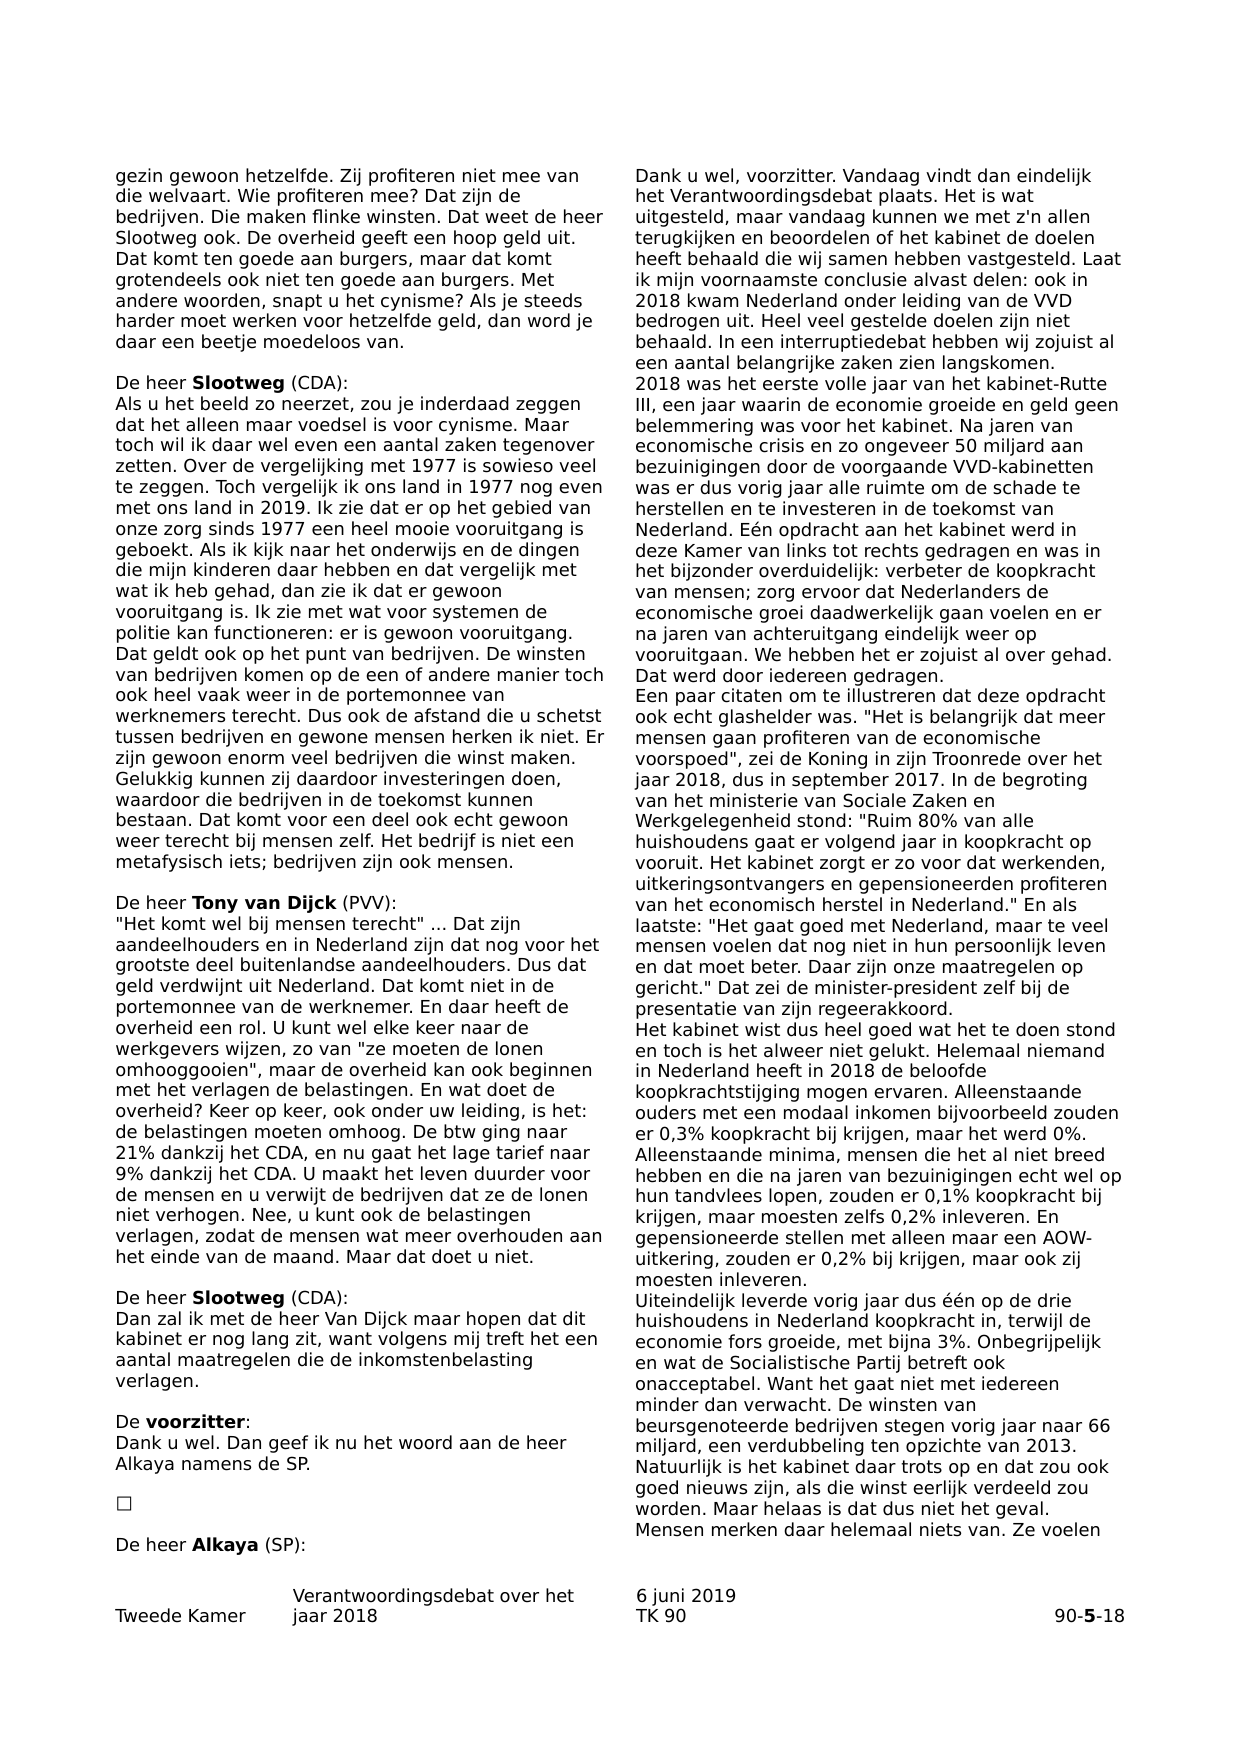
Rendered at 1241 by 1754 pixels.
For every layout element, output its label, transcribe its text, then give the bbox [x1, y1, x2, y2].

text Dank u wel, voorzitter. Vandaag vindt dan eindelijk het Verantwoordingsdebat plaats. Het is wat uitgesteld, maar vandaag kunnen we met z'n allen terugkijken en beoordelen of het kabinet de doelen heeft behaald die wij samen hebben vastgesteld. Laat ik mijn voornaamste conclusie alvast delen: ook in 2018 kwam Nederland onder leiding van de VVD bedrogen uit. Heel veel gestelde doelen zijn niet behaald. In een interruptiedebat hebben wij zojuist al een aantal belangrijke zaken zien langskomen. [635, 165, 1125, 374]
text Een paar citaten om te illustreren dat deze opdracht ook echt glashelder was. "Het is belangrijk dat meer mensen gaan profiteren van de economische voorspoed", zei de Koning in zijn Troonrede over het jaar 2018, dus in september 2017. In de begroting van het ministerie van Sociale Zaken en Werkgelegenheid stond: "Ruim 80% van alle huishoudens gaat er volgend jaar in koopkracht op vooruit. Het kabinet zorgt er zo voor dat werkenden, uitkeringsontvangers en gepensioneerden profiteren van het economisch herstel in Nederland." En als laatste: "Het gaat goed met Nederland, maar te veel mensen voelen dat nog niet in hun persoonlijk leven en dat moet beter. Daar zijn onze maatregelen op gericht." Dat zei de minister-president zelf bij de presentatie van zijn regeerakkoord. [635, 686, 1125, 1019]
text De voorzitter: [115, 1412, 605, 1432]
text Het kabinet wist dus heel goed wat het te doen stond en toch is het alweer niet gelukt. Helemaal niemand in Nederland heeft in 2018 de beloofde koopkrachtstijging mogen ervaren. Alleenstaande ouders met een modaal inkomen bijvoorbeeld zouden er 0,3% koopkracht bij krijgen, maar het werd 0%. Alleenstaande minima, mensen die het al niet breed hebben en die na jaren van bezuinigingen echt wel op hun tandvlees lopen, zouden er 0,1% koopkracht bij krijgen, maar moesten zelfs 0,2% inleveren. En gepensioneerde stellen met alleen maar een AOW-uitkering, zouden er 0,2% bij krijgen, maar ook zij moesten inleveren. [635, 1019, 1125, 1290]
text Dank u wel. Dan geef ik nu het woord aan de heer Alkaya namens de SP. [115, 1432, 605, 1474]
text Uiteindelijk leverde vorig jaar dus één op de drie huishoudens in Nederland koopkracht in, terwijl de economie fors groeide, met bijna 3%. Onbegrijpelijk en wat de Socialistische Partij betreft ook onacceptabel. Want het gaat niet met iedereen minder dan verwacht. De winsten van beursgenoteerde bedrijven stegen vorig jaar naar 66 miljard, een verdubbeling ten opzichte van 2013. Natuurlijk is het kabinet daar trots op en dat zou ook goed nieuws zijn, als die winst eerlijk verdeeld zou worden. Maar helaas is dat dus niet het geval. Mensen merken daar helemaal niets van. Ze voelen [635, 1290, 1125, 1540]
text De heer Slootweg (CDA): [115, 373, 605, 393]
text "Het komt wel bij mensen terecht" ... Dat zijn aandeelhouders en in Nederland zijn dat nog voor het grootste deel buitenlandse aandeelhouders. Dus dat geld verdwijnt uit Nederland. Dat komt niet in de portemonnee van de werknemer. En daar heeft de overheid een rol. U kunt wel elke keer naar de werkgevers wijzen, zo van "ze moeten de lonen omhooggooien", maar de overheid kan ook beginnen met het verlagen de belastingen. En wat doet de overheid? Keer op keer, ook onder uw leiding, is het: de belastingen moeten omhoog. De btw ging naar 21% dankzij het CDA, en nu gaat het lage tarief naar 9% dankzij het CDA. U maakt het leven duurder voor de mensen en u verwijt de bedrijven dat ze de lonen niet verhogen. Nee, u kunt ook de belastingen verlagen, zodat de mensen wat meer overhouden aan het einde van de maand. Maar dat doet u niet. [115, 913, 605, 1268]
text gezin gewoon hetzelfde. Zij profiteren niet mee van die welvaart. Wie profiteren mee? Dat zijn de bedrijven. Die maken flinke winsten. Dat weet de heer Slootweg ook. De overheid geeft een hoop geld uit. Dat komt ten goede aan burgers, maar dat komt grotendeels ook niet ten goede aan burgers. Met andere woorden, snapt u het cynisme? Als je steeds harder moet werken voor hetzelfde geld, dan word je daar een beetje moedeloos van. [115, 165, 605, 353]
text De heer Slootweg (CDA): [115, 1288, 605, 1308]
text De heer Alkaya (SP): [115, 1535, 605, 1556]
text ⬜ [115, 1494, 605, 1515]
text De heer Tony van Dijck (PVV): [115, 893, 605, 913]
text Dan zal ik met de heer Van Dijck maar hopen dat dit kabinet er nog lang zit, want volgens mij treft het een aantal maatregelen die de inkomstenbelasting verlagen. [115, 1308, 605, 1392]
text Als u het beeld zo neerzet, zou je inderdaad zeggen dat het alleen maar voedsel is voor cynisme. Maar toch wil ik daar wel even een aantal zaken tegenover zetten. Over de vergelijking met 1977 is sowieso veel te zeggen. Toch vergelijk ik ons land in 1977 nog even met ons land in 2019. Ik zie dat er op het gebied van onze zorg sinds 1977 een heel mooie vooruitgang is geboekt. Als ik kijk naar het onderwijs en de dingen die mijn kinderen daar hebben en dat vergelijk met wat ik heb gehad, dan zie ik dat er gewoon vooruitgang is. Ik zie met wat voor systemen de politie kan functioneren: er is gewoon vooruitgang. Dat geldt ook op het punt van bedrijven. De winsten van bedrijven komen op de een of andere manier toch ook heel vaak weer in de portemonnee van werknemers terecht. Dus ook de afstand die u schetst tussen bedrijven en gewone mensen herken ik niet. Er zijn gewoon enorm veel bedrijven die winst maken. Gelukkig kunnen zij daardoor investeringen doen, waardoor die bedrijven in de toekomst kunnen bestaan. Dat komt voor een deel ook echt gewoon weer terecht bij mensen zelf. Het bedrijf is niet een metafysisch iets; bedrijven zijn ook mensen. [115, 393, 605, 873]
text 2018 was het eerste volle jaar van het kabinet-Rutte III, een jaar waarin de economie groeide en geld geen belemmering was voor het kabinet. Na jaren van economische crisis en zo ongeveer 50 miljard aan bezuinigingen door de voorgaande VVD-kabinetten was er dus vorig jaar alle ruimte om de schade te herstellen en te investeren in de toekomst van Nederland. Eén opdracht aan het kabinet werd in deze Kamer van links tot rechts gedragen en was in het bijzonder overduidelijk: verbeter de koopkracht van mensen; zorg ervoor dat Nederlanders de economische groei daadwerkelijk gaan voelen en er na jaren van achteruitgang eindelijk weer op vooruitgaan. We hebben het er zojuist al over gehad. Dat werd door iedereen gedragen. [635, 374, 1125, 686]
